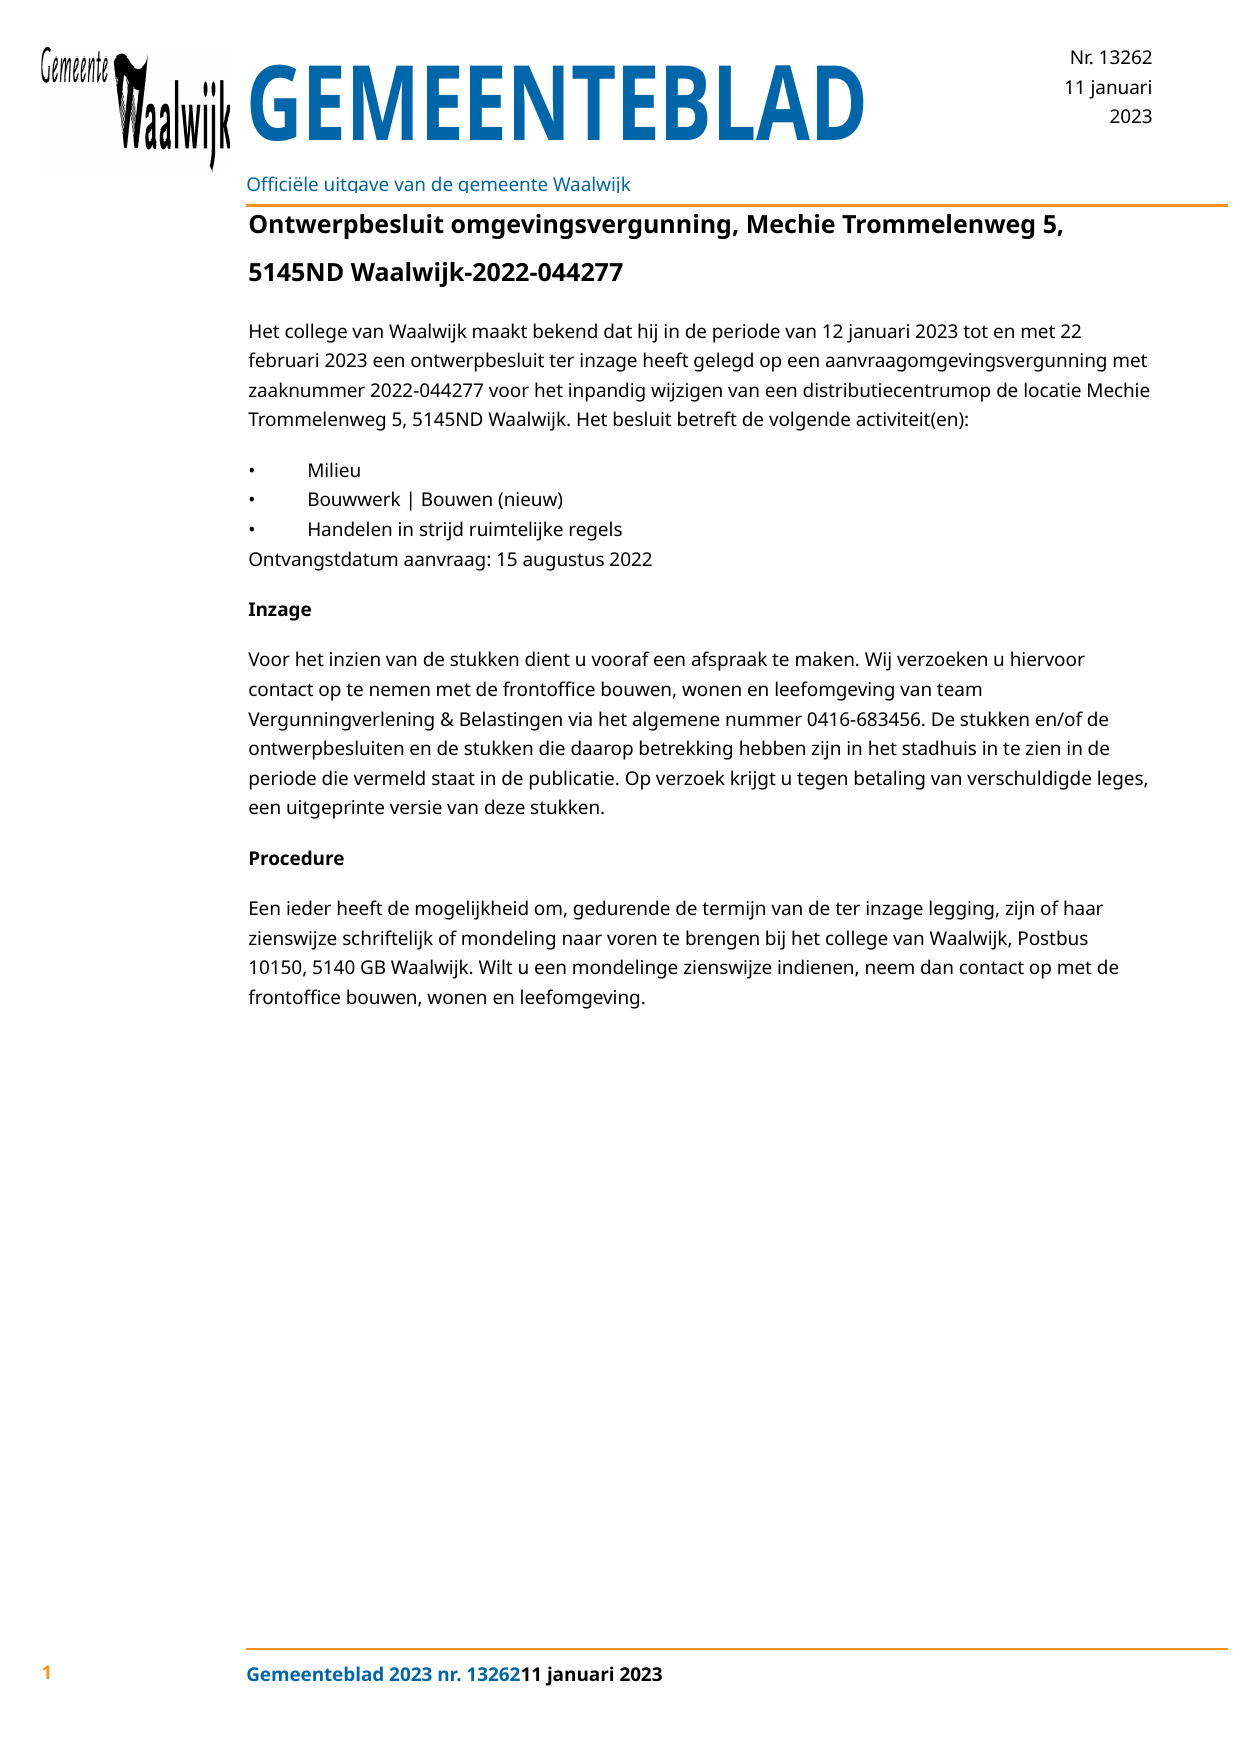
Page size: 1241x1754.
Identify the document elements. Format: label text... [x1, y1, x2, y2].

text Inzage [248, 596, 1152, 622]
text Procedure [248, 845, 1152, 871]
text Het college van Waalwijk maakt bekend dat hij in de periode van 12 januari 2023 tot en met 22 februari 2023 een ontwerpbesluit ter inzage heeft gelegd op een aanvraagomgevingsvergunning met zaaknummer 2022-044277 voor het inpandig wijzigen van een distributiecentrumop de locatie Mechie Trommelenweg 5, 5145ND Waalwijk. Het besluit betreft de volgende activiteit(en): [248, 318, 1152, 432]
text Een ieder heeft de mogelijkheid om, gedurende de termijn van de ter inzage legging, zijn of haar zienswijze schriftelijk of mondeling naar voren te brengen bij het college van Waalwijk, Postbus 10150, 5140 GB Waalwijk. Wilt u een mondelinge zienswijze indienen, neem dan contact op met de frontoffice bouwen, wonen en leefomgeving. [248, 895, 1152, 1010]
list Handelen in strijd ruimtelijke regels [248, 516, 1152, 542]
picture [41, 47, 231, 172]
text Voor het inzien van de stukken dient u vooraf een afspraak te maken. Wij verzoeken u hiervoor contact op te nemen met de frontoffice bouwen, wonen en leefomgeving van team Vergunningverlening & Belastingen via het algemene nummer 0416-683456. De stukken en/of de ontwerpbesluiten en de stukken die daarop betrekking hebben zijn in het stadhuis in te zien in de periode die vermeld staat in de publicatie. Op verzoek krijgt u tegen betaling van verschuldigde leges, een uitgeprinte versie van deze stukken. [248, 647, 1152, 820]
list Milieu [248, 457, 1152, 483]
text Ontvangstdatum aanvraag: 15 augustus 2022 [248, 546, 1152, 572]
list Bouwwerk | Bouwen (nieuw) [248, 487, 1152, 512]
text Ontwerpbesluit omgevingsvergunning, Mechie Trommelenweg 5, 5145ND Waalwijk-2022-044277 [248, 207, 1152, 288]
